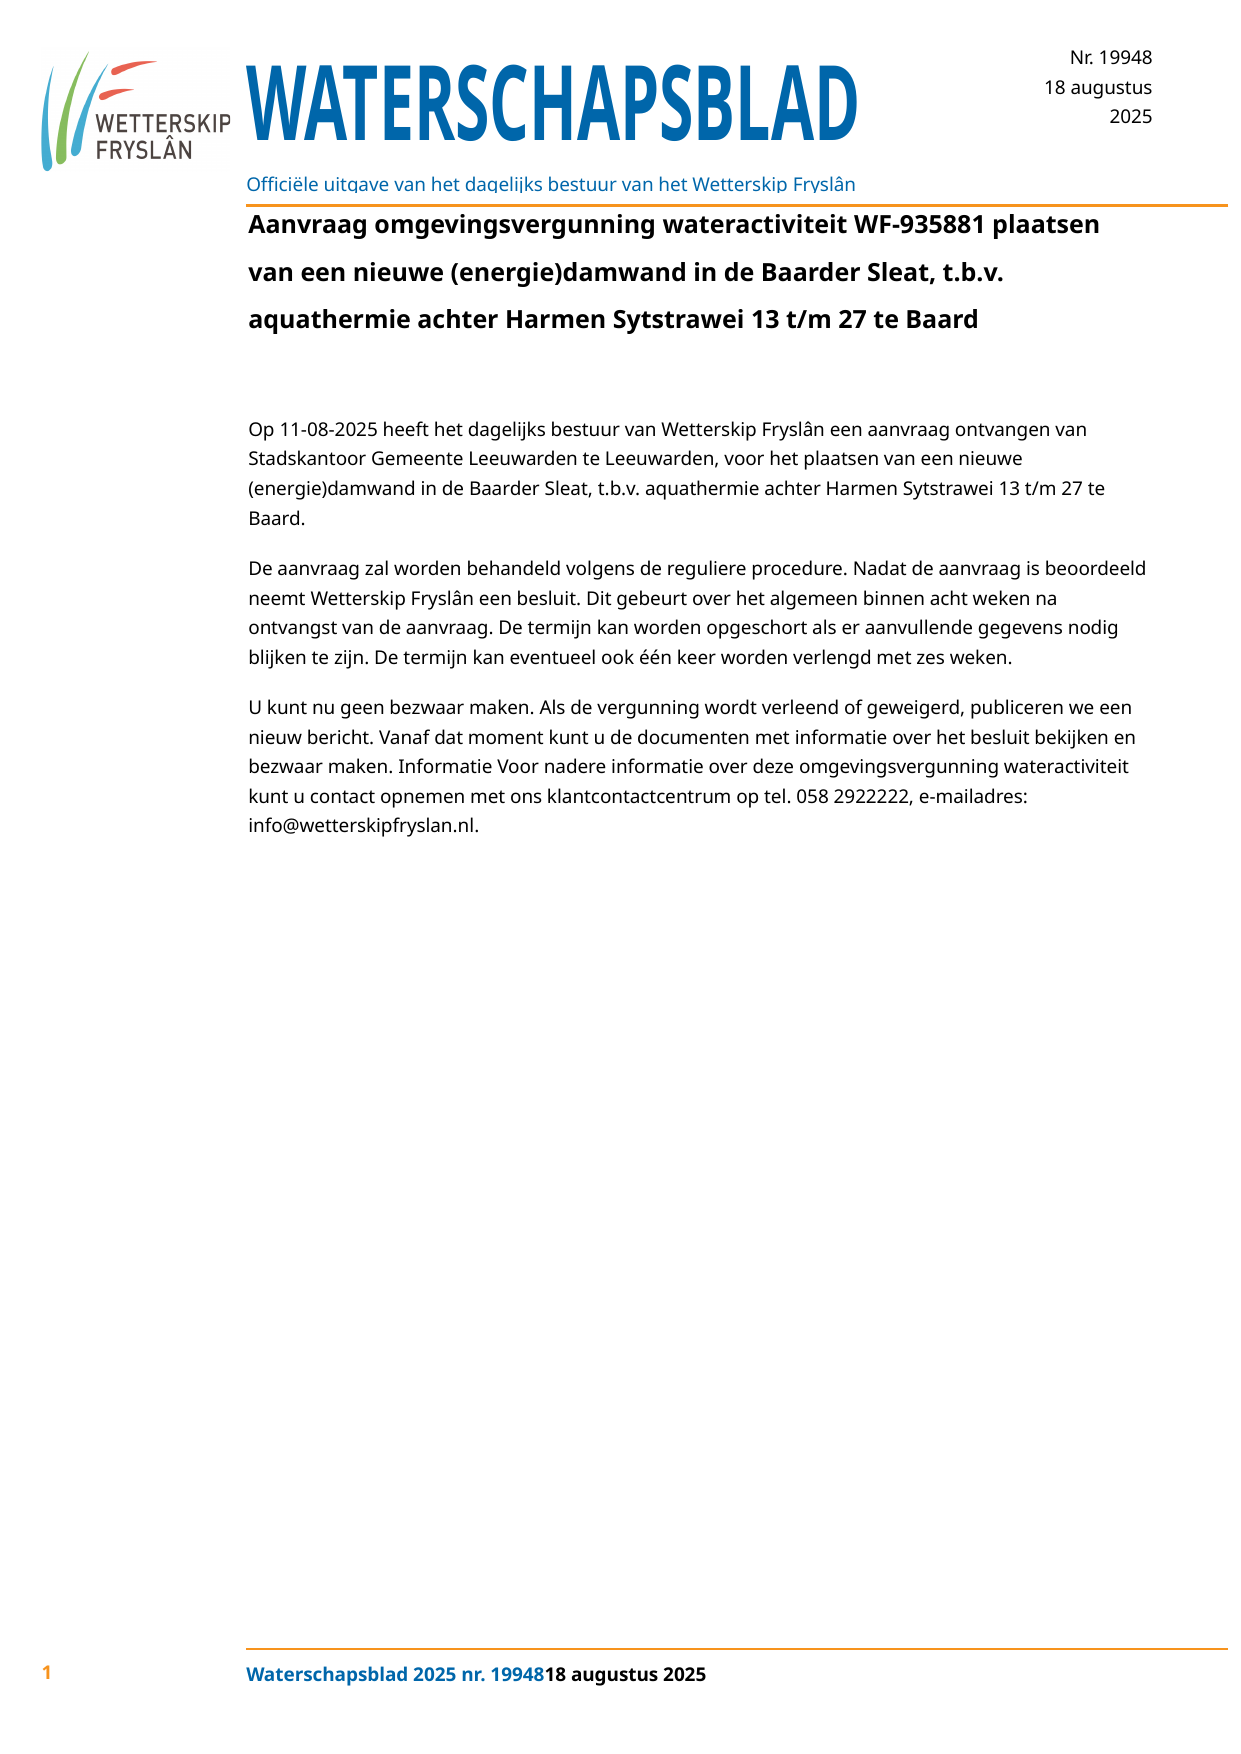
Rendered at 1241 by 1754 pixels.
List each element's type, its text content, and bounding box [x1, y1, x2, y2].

text Op 11-08-2025 heeft het dagelijks bestuur van Wetterskip Fryslân een aanvraag ontvangen van Stadskantoor Gemeente Leeuwarden te Leeuwarden, voor het plaatsen van een nieuwe (energie)damwand in de Baarder Sleat, t.b.v. aquathermie achter Harmen Sytstrawei 13 t/m 27 te Baard. [248, 416, 1152, 530]
text De aanvraag zal worden behandeld volgens de reguliere procedure. Nadat de aanvraag is beoordeeld neemt Wetterskip Fryslân een besluit. Dit gebeurt over het algemeen binnen acht weken na ontvangst van de aanvraag. De termijn kan worden opgeschort als er aanvullende gegevens nodig blijken te zijn. De termijn kan eventueel ook één keer worden verlengd met zes weken. [248, 555, 1152, 669]
text Aanvraag omgevingsvergunning wateractiviteit WF-935881 plaatsen van een nieuwe (energie)damwand in de Baarder Sleat, t.b.v. aquathermie achter Harmen Sytstrawei 13 t/m 27 te Baard [248, 207, 1152, 336]
picture [41, 47, 231, 172]
text U kunt nu geen bezwaar maken. Als de vergunning wordt verleend of geweigerd, publiceren we een nieuw bericht. Vanaf dat moment kunt u de documenten met informatie over het besluit bekijken en bezwaar maken. Informatie Voor nadere informatie over deze omgevingsvergunning wateractiviteit kunt u contact opnemen met ons klantcontactcentrum op tel. 058 2922222, e-mailadres: info@wetterskipfryslan.nl. [248, 694, 1152, 838]
